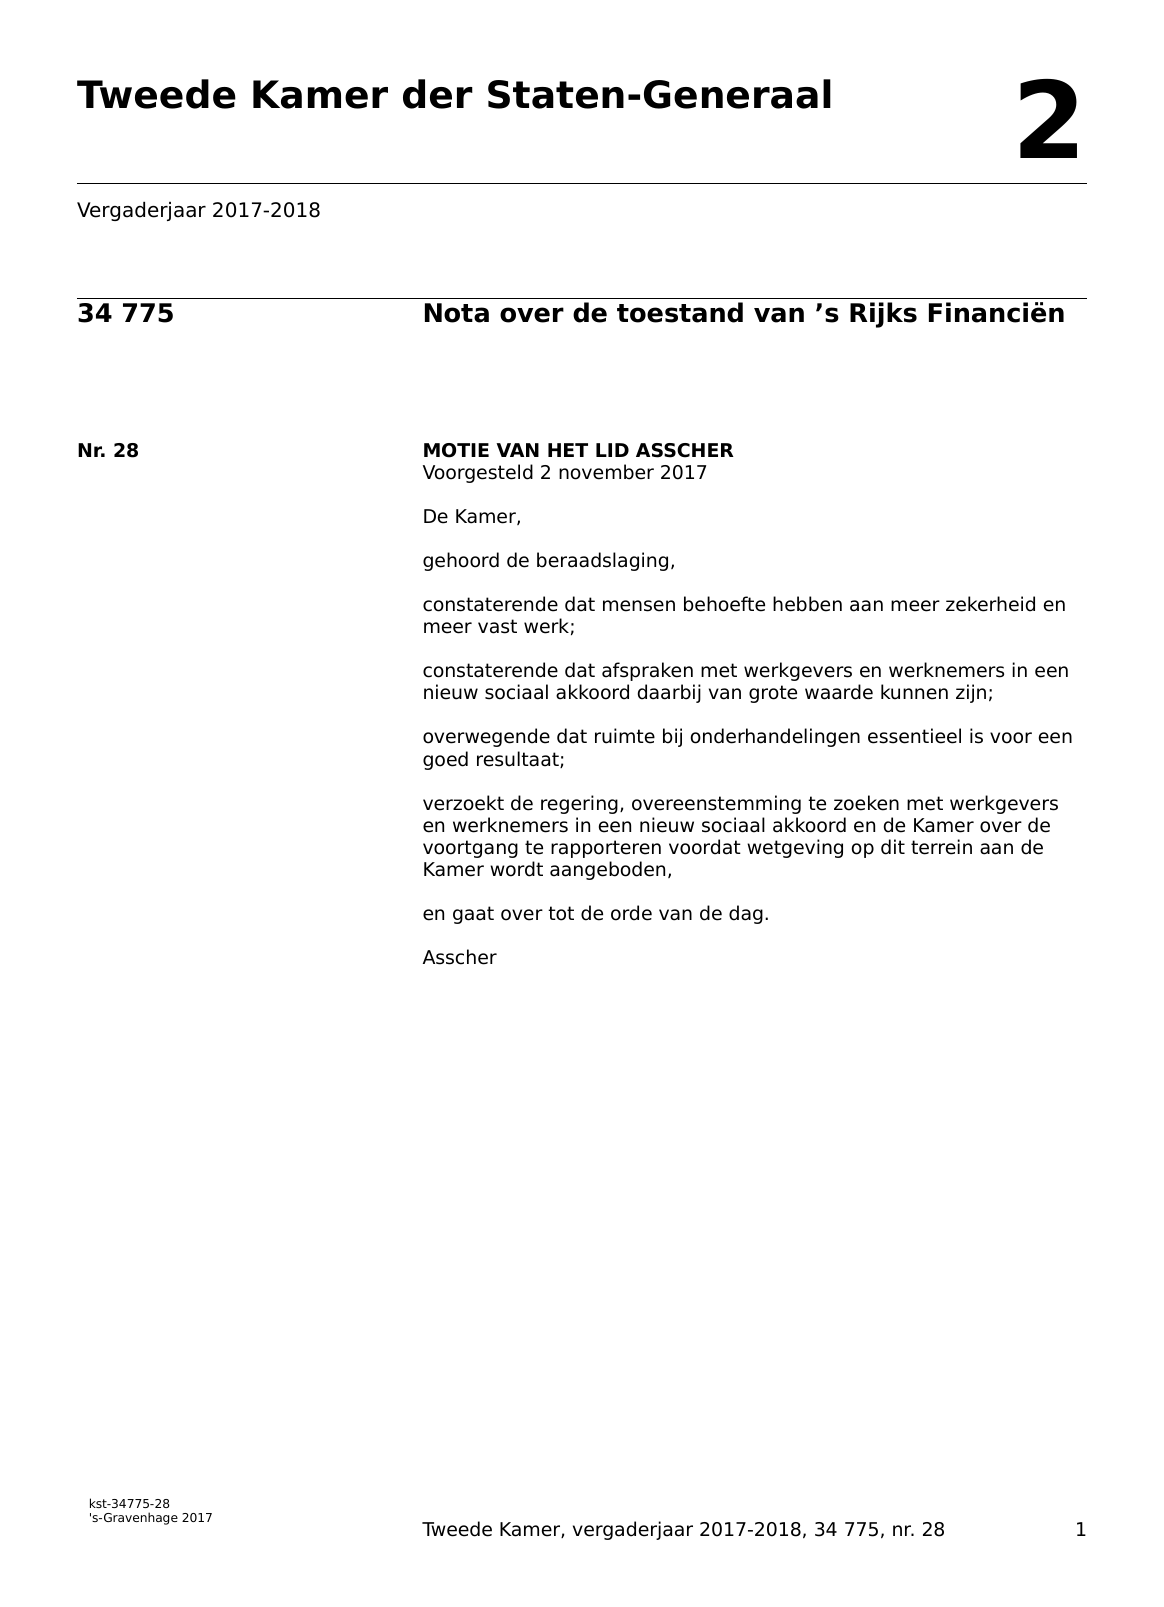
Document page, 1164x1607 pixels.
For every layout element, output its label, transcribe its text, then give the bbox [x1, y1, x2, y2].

text en gaat over tot de orde van de dag. [422, 903, 1087, 925]
text gehoord de beraadslaging, [422, 550, 1087, 572]
text De Kamer, [422, 506, 1087, 528]
table_cell Vergaderjaar 2017-2018 [77, 184, 1087, 298]
text overwegende dat ruimte bij onderhandelingen essentieel is voor een goed resultaat; [422, 726, 1087, 770]
subtitle Nr. 28 MOTIE VAN HET LID ASSCHER [77, 440, 1087, 462]
text constaterende dat afspraken met werkgevers en werknemers in een nieuw sociaal akkoord daarbij van grote waarde kunnen zijn; [422, 660, 1087, 704]
text Asscher [422, 947, 1087, 969]
text constaterende dat mensen behoefte hebben aan meer zekerheid en meer vast werk; [422, 594, 1087, 638]
text verzoekt de regering, overeenstemming te zoeken met werkgevers en werknemers in een nieuw sociaal akkoord en de Kamer over de voortgang te rapporteren voordat wetgeving op dit terrein aan de Kamer wordt aangeboden, [422, 793, 1087, 881]
text Voorgesteld 2 november 2017 [422, 462, 1087, 484]
table_header Tweede Kamer der Staten-Generaal [77, 59, 886, 183]
subtitle 34 775 Nota over de toestand van ’s Rijks Financiën [77, 299, 1087, 329]
table_header 2 [886, 59, 1087, 183]
text 's-Gravenhage 2017 [88, 1511, 323, 1525]
text kst-34775-28 [88, 1497, 323, 1511]
